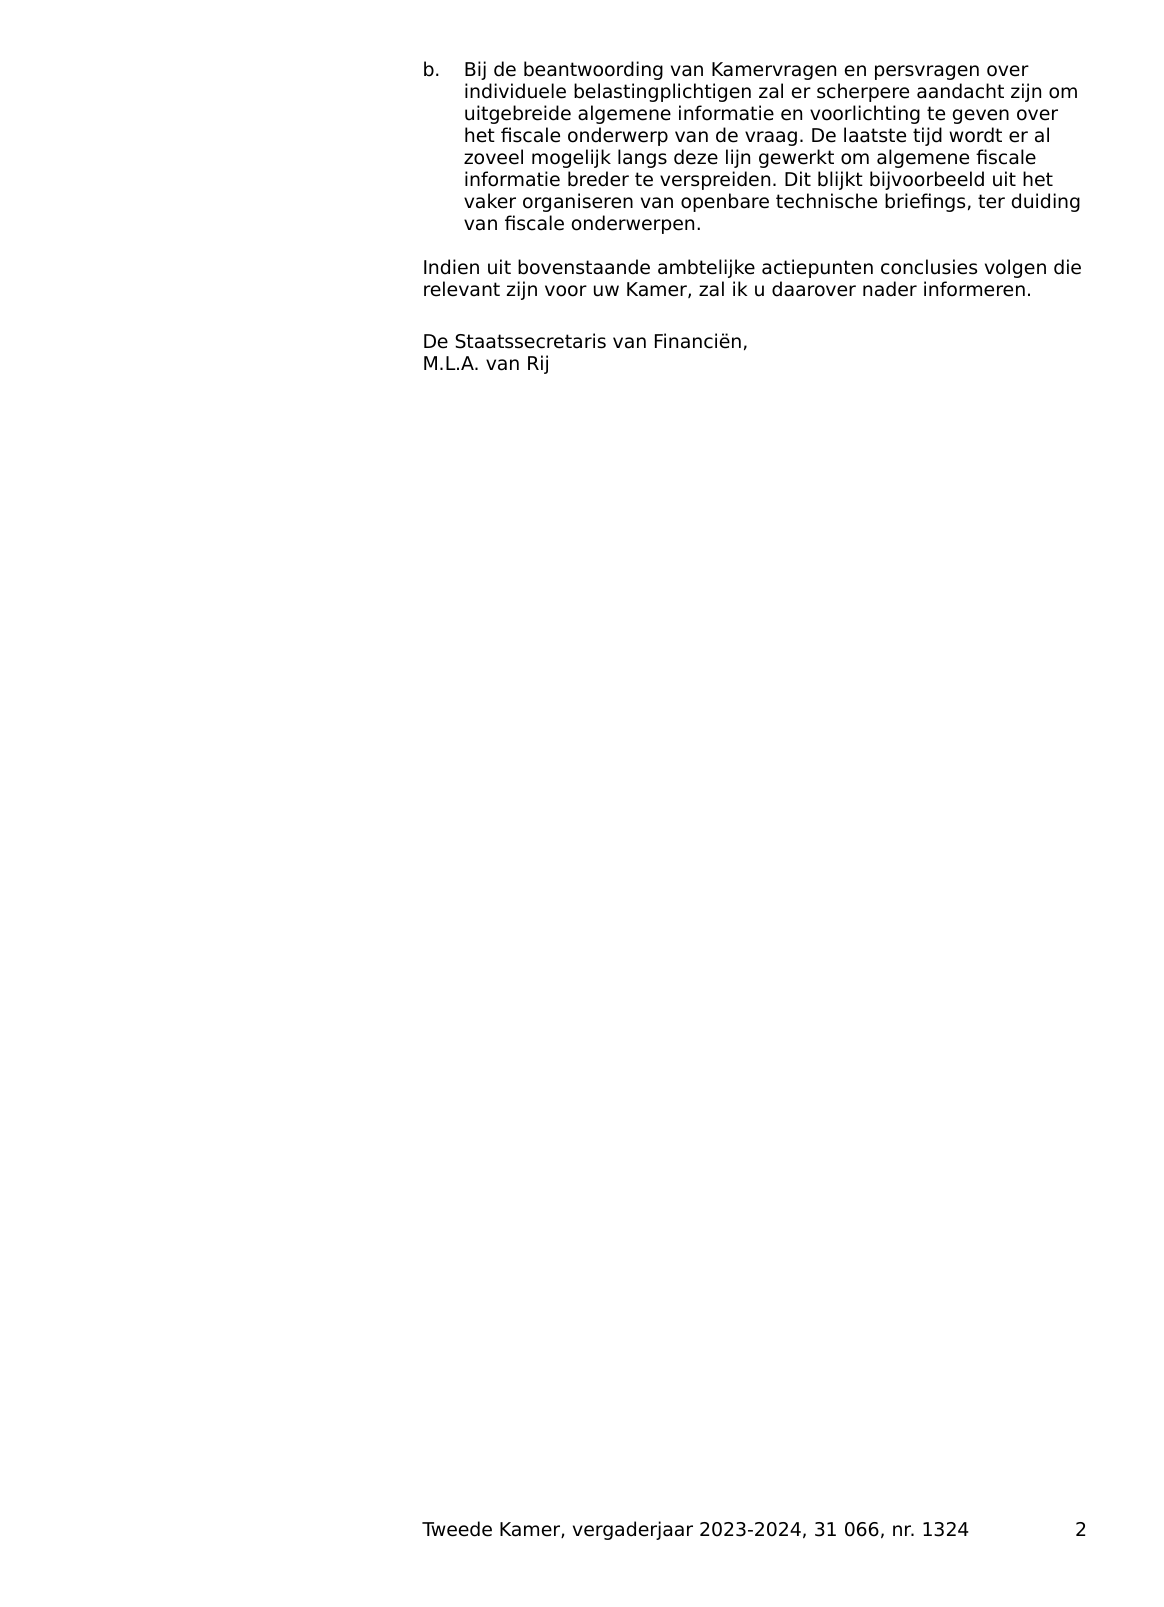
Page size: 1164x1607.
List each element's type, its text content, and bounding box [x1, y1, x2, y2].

text Indien uit bovenstaande ambtelijke actiepunten conclusies volgen die relevant zijn voor uw Kamer, zal ik u daarover nader informeren. [422, 257, 1087, 301]
text De Staatssecretaris van Financiën, M.L.A. van Rij [422, 331, 1087, 375]
text b. Bij de beantwoording van Kamervragen en persvragen over individuele belastingplichtigen zal er scherpere aandacht zijn om uitgebreide algemene informatie en voorlichting te geven over het fiscale onderwerp van de vraag. De laatste tijd wordt er al zoveel mogelijk langs deze lijn gewerkt om algemene fiscale informatie breder te verspreiden. Dit blijkt bijvoorbeeld uit het vaker organiseren van openbare technische briefings, ter duiding van fiscale onderwerpen. [422, 59, 1087, 235]
